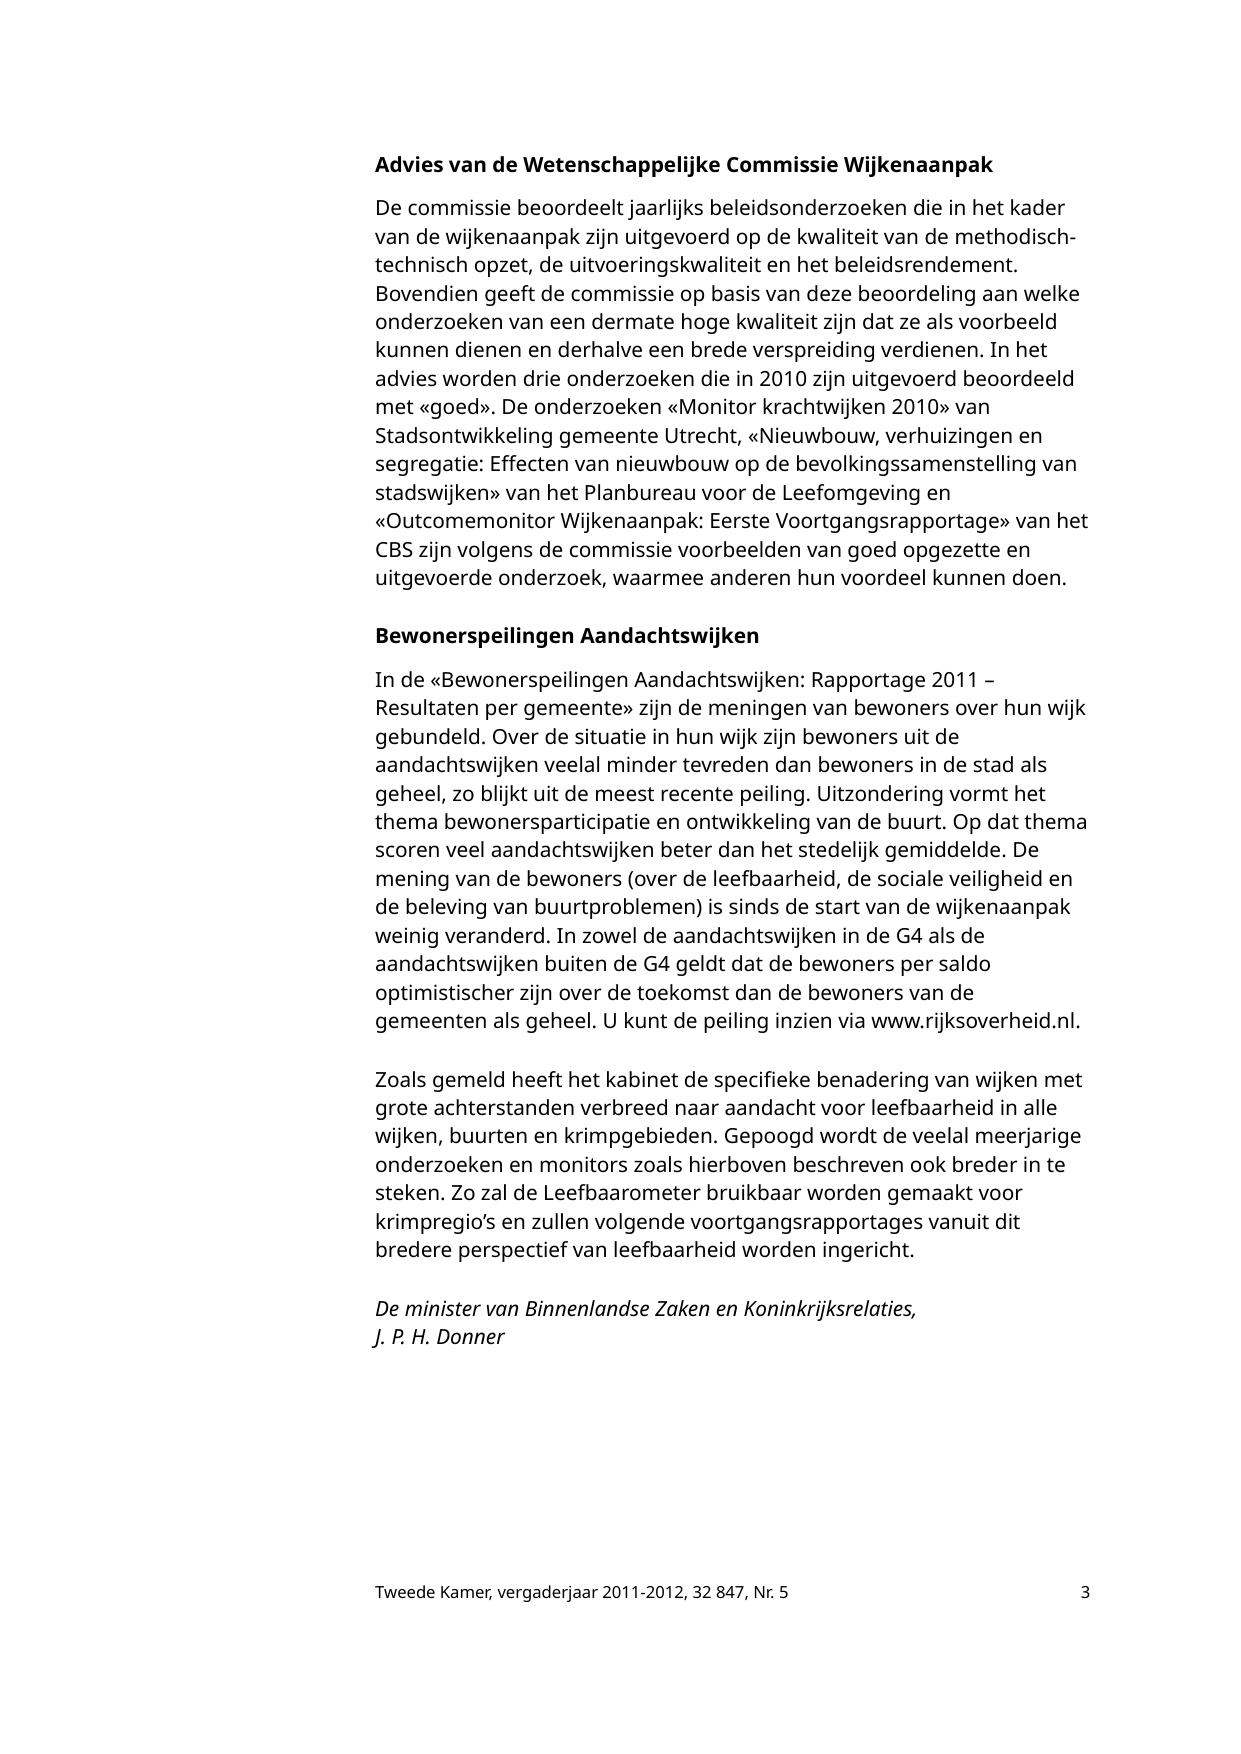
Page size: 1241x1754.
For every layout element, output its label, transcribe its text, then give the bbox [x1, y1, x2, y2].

text De minister van Binnenlandse Zaken en Koninkrijksrelaties, [375, 1294, 1090, 1322]
text De commissie beoordeelt jaarlijks beleidsonderzoeken die in het kader van de wijkenaanpak zijn uitgevoerd op de kwaliteit van de methodisch-technisch opzet, de uitvoeringskwaliteit en het beleidsrendement. Bovendien geeft de commissie op basis van deze beoordeling aan welke onderzoeken van een dermate hoge kwaliteit zijn dat ze als voorbeeld kunnen dienen en derhalve een brede verspreiding verdienen. In het advies worden drie onderzoeken die in 2010 zijn uitgevoerd beoordeeld met «goed». De onderzoeken «Monitor krachtwijken 2010» van Stadsontwikkeling gemeente Utrecht, «Nieuwbouw, verhuizingen en segregatie: Effecten van nieuwbouw op de bevolkingssamenstelling van stadswijken» van het Planbureau voor de Leefomgeving en «Outcomemonitor Wijkenaanpak: Eerste Voortgangsrapportage» van het CBS zijn volgens de commissie voorbeelden van goed opgezette en uitgevoerde onderzoek, waarmee anderen hun voordeel kunnen doen. [375, 193, 1090, 592]
text Advies van de Wetenschappelijke Commissie Wijkenaanpak [375, 150, 1090, 178]
text J. P. H. Donner [375, 1322, 1090, 1351]
text In de «Bewonerspeilingen Aandachtswijken: Rapportage 2011 – Resultaten per gemeente» zijn de meningen van bewoners over hun wijk gebundeld. Over de situatie in hun wijk zijn bewoners uit de aandachtswijken veelal minder tevreden dan bewoners in de stad als geheel, zo blijkt uit de meest recente peiling. Uitzondering vormt het thema bewonersparticipatie en ontwikkeling van de buurt. Op dat thema scoren veel aandachtswijken beter dan het stedelijk gemiddelde. De mening van de bewoners (over de leefbaarheid, de sociale veiligheid en de beleving van buurtproblemen) is sinds de start van de wijkenaanpak weinig veranderd. In zowel de aandachtswijken in de G4 als de aandachtswijken buiten de G4 geldt dat de bewoners per saldo optimistischer zijn over de toekomst dan de bewoners van de gemeenten als geheel. U kunt de peiling inzien via www.rijksoverheid.nl. [375, 665, 1090, 1035]
text Zoals gemeld heeft het kabinet de specifieke benadering van wijken met grote achterstanden verbreed naar aandacht voor leefbaarheid in alle wijken, buurten en krimpgebieden. Gepoogd wordt de veelal meerjarige onderzoeken en monitors zoals hierboven beschreven ook breder in te steken. Zo zal de Leefbaarometer bruikbaar worden gemaakt voor krimpregio’s en zullen volgende voortgangsrapportages vanuit dit bredere perspectief van leefbaarheid worden ingericht. [375, 1065, 1090, 1264]
text Bewonerspeilingen Aandachtswijken [375, 622, 1090, 650]
